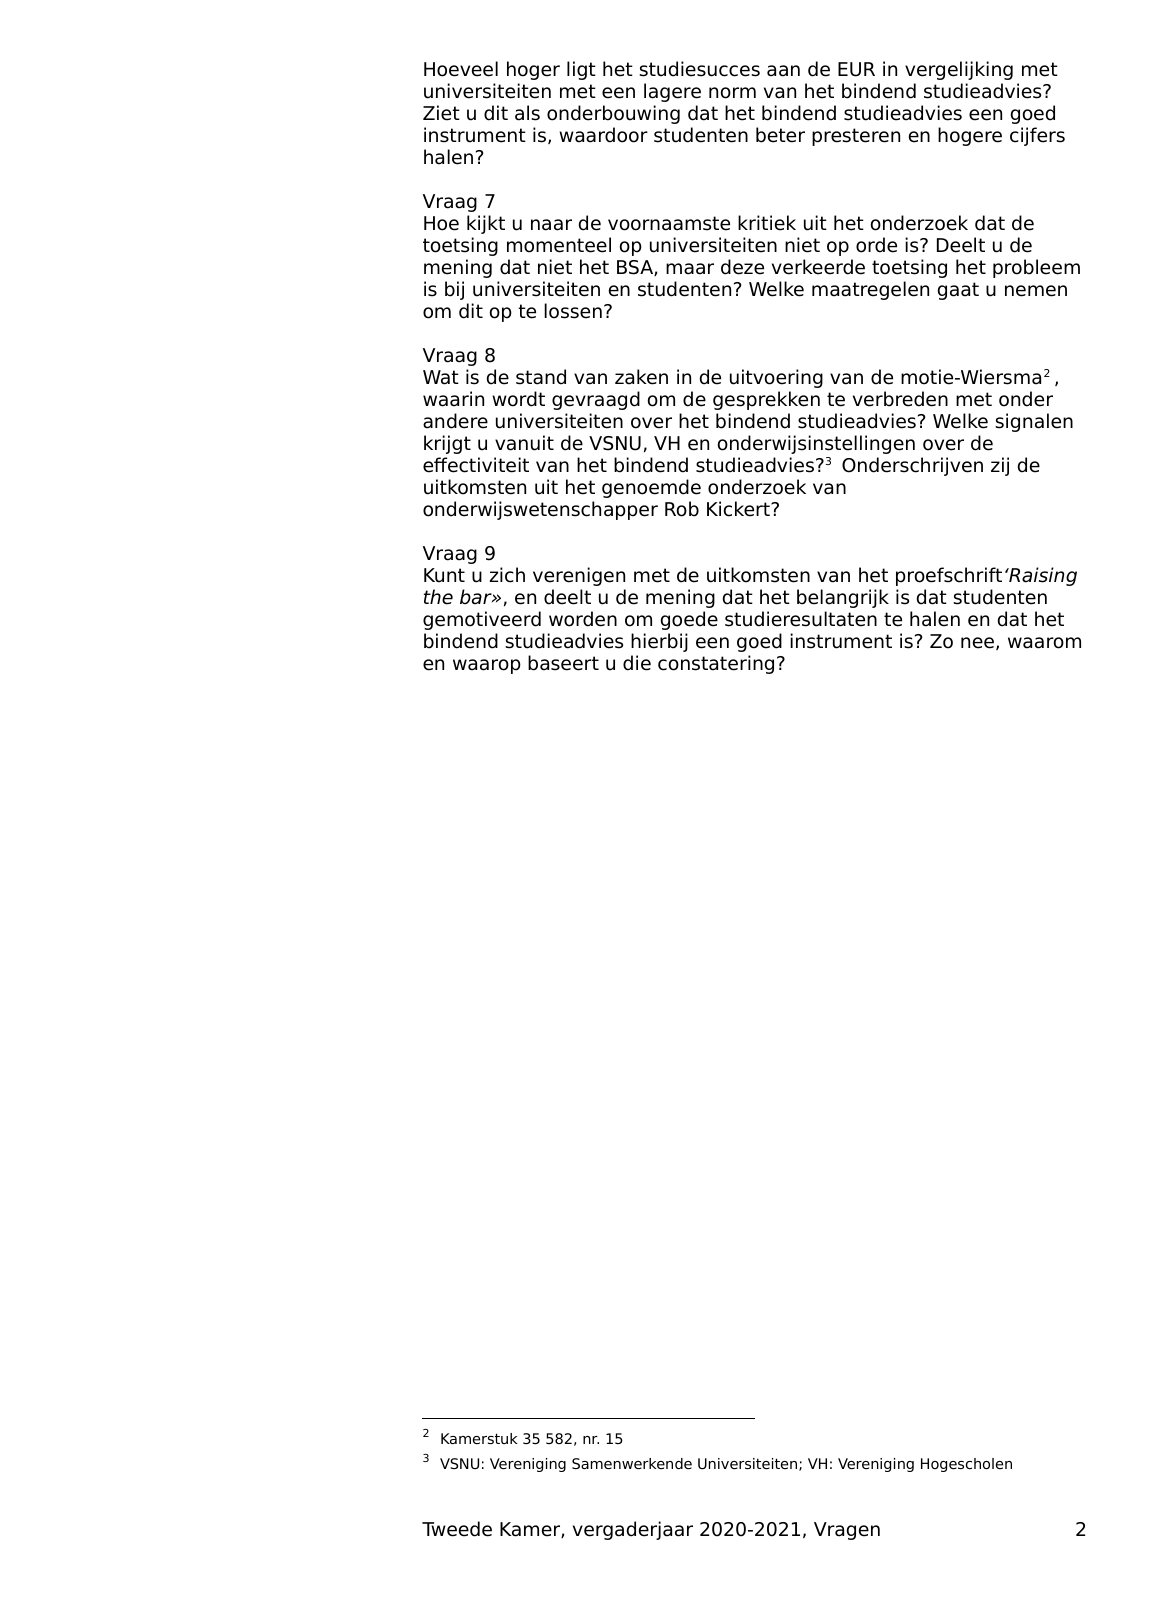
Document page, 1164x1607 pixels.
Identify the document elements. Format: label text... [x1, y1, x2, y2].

text Wat is de stand van zaken in de uitvoering van de motie-Wiersma, waarin wordt gevraagd om de gesprekken te verbreden met onder andere universiteiten over het bindend studieadvies? Welke signalen krijgt u vanuit de VSNU, VH en onderwijsinstellingen over de effectiviteit van het bindend studieadvies? Onderschrijven zij de uitkomsten uit het genoemde onderzoek van onderwijswetenschapper Rob Kickert? [422, 367, 1087, 521]
text Vraag 7 [422, 191, 1087, 213]
text Vraag 8 [422, 345, 1087, 367]
text Vraag 9 [422, 543, 1087, 565]
text Hoeveel hoger ligt het studiesucces aan de EUR in vergelijking met universiteiten met een lagere norm van het bindend studieadvies? Ziet u dit als onderbouwing dat het bindend studieadvies een goed instrument is, waardoor studenten beter presteren en hogere cijfers halen? [422, 59, 1087, 169]
text Kamerstuk 35 582, nr. 15 [422, 1427, 1087, 1449]
text VSNU: Vereniging Samenwerkende Universiteiten; VH: Vereniging Hogescholen [422, 1452, 1087, 1474]
text Hoe kijkt u naar de voornaamste kritiek uit het onderzoek dat de toetsing momenteel op universiteiten niet op orde is? Deelt u de mening dat niet het BSA, maar deze verkeerde toetsing het probleem is bij universiteiten en studenten? Welke maatregelen gaat u nemen om dit op te lossen? [422, 213, 1087, 323]
text Kunt u zich verenigen met de uitkomsten van het proefschrift‘Raising the bar», en deelt u de mening dat het belangrijk is dat studenten gemotiveerd worden om goede studieresultaten te halen en dat het bindend studieadvies hierbij een goed instrument is? Zo nee, waarom en waarop baseert u die constatering? [422, 565, 1087, 675]
